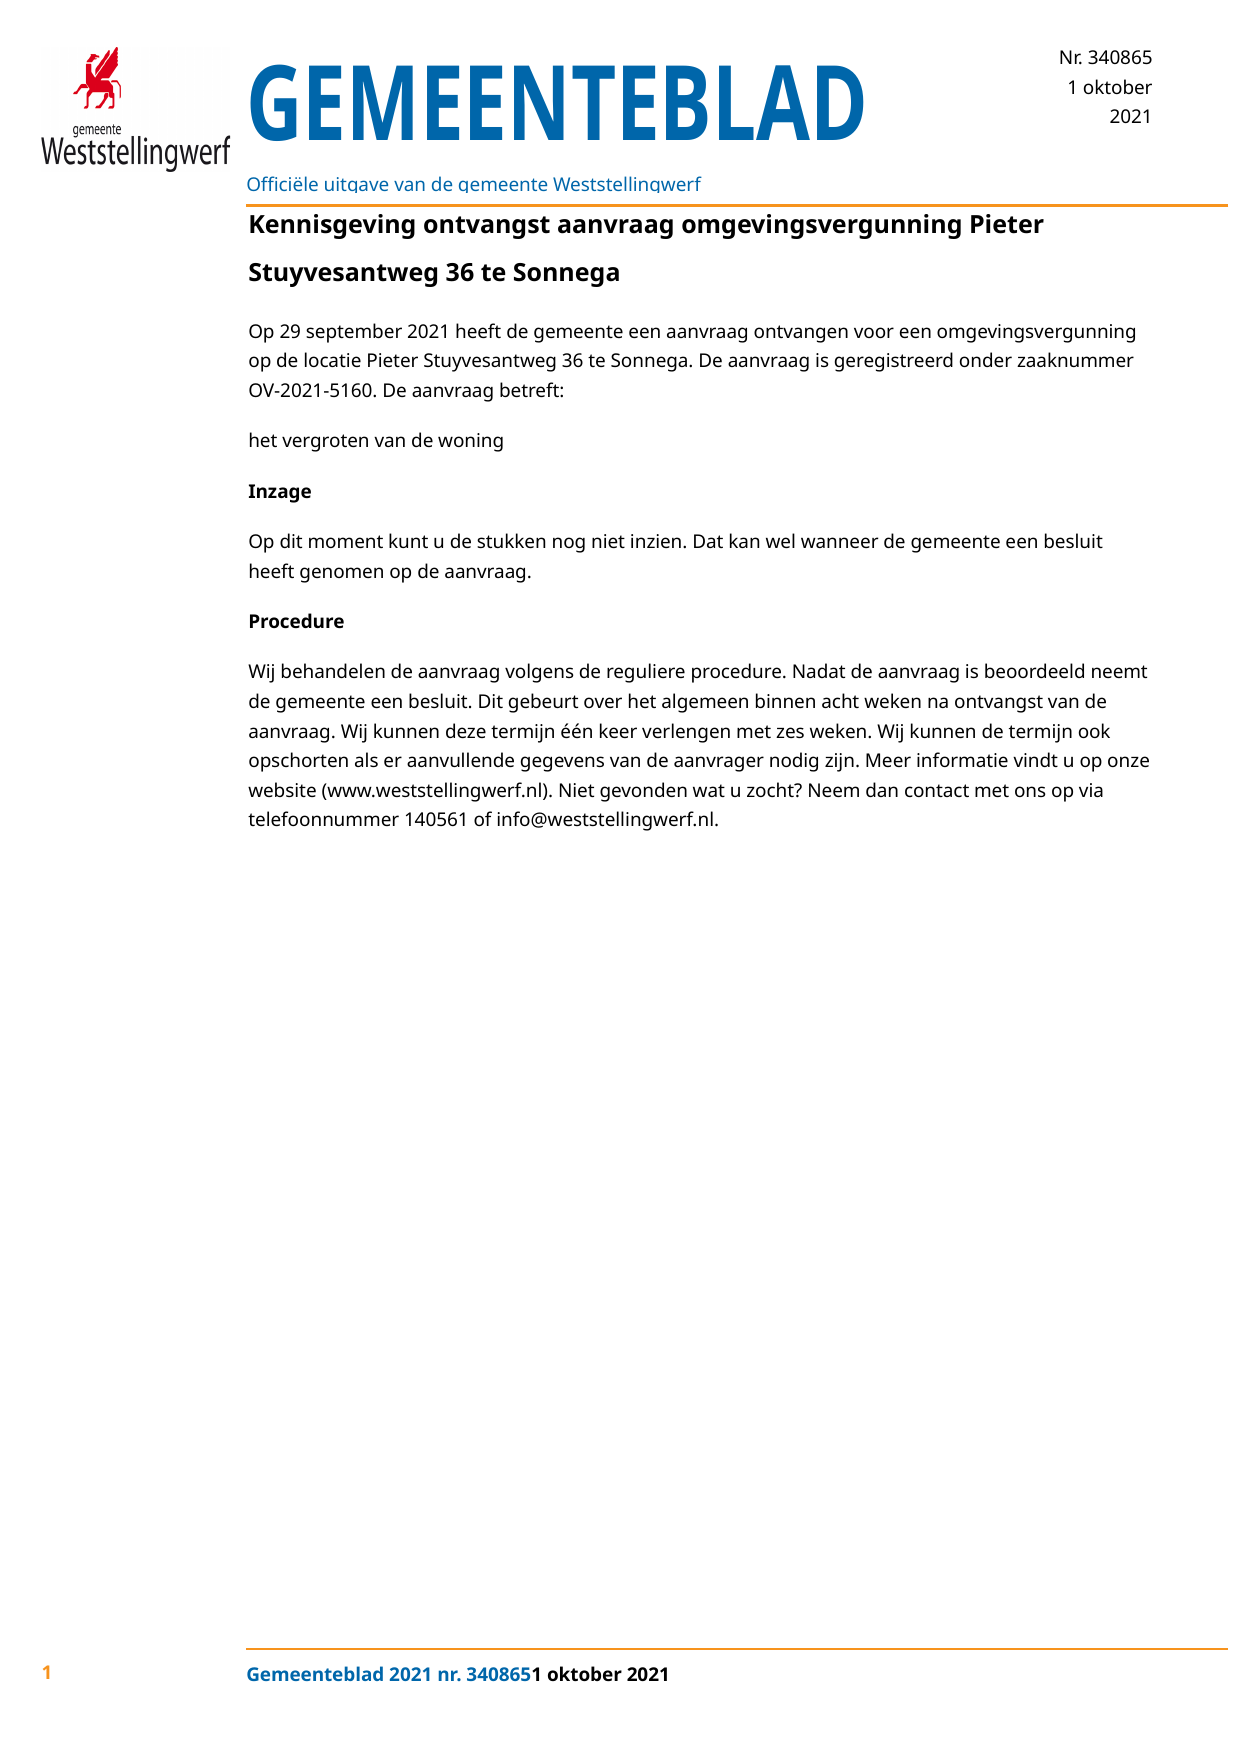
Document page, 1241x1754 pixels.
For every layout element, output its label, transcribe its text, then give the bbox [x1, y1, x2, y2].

picture [41, 47, 231, 172]
text Kennisgeving ontvangst aanvraag omgevingsvergunning Pieter Stuyvesantweg 36 te Sonnega [248, 207, 1152, 288]
text Op 29 september 2021 heeft de gemeente een aanvraag ontvangen voor een omgevingsvergunning op de locatie Pieter Stuyvesantweg 36 te Sonnega. De aanvraag is geregistreerd onder zaaknummer OV-2021-5160. De aanvraag betreft: [248, 318, 1152, 403]
text Wij behandelen de aanvraag volgens de reguliere procedure. Nadat de aanvraag is beoordeeld neemt de gemeente een besluit. Dit gebeurt over het algemeen binnen acht weken na ontvangst van de aanvraag. Wij kunnen deze termijn één keer verlengen met zes weken. Wij kunnen de termijn ook opschorten als er aanvullende gegevens van de aanvrager nodig zijn. Meer informatie vindt u op onze website (www.weststellingwerf.nl). Niet gevonden wat u zocht? Neem dan contact met ons op via telefoonnummer 140561 of info@weststellingwerf.nl. [248, 659, 1152, 832]
text Procedure [248, 608, 1152, 634]
text Inzage [248, 478, 1152, 504]
text Op dit moment kunt u de stukken nog niet inzien. Dat kan wel wanneer de gemeente een besluit heeft genomen op de aanvraag. [248, 528, 1152, 584]
text het vergroten van de woning [248, 427, 1152, 453]
